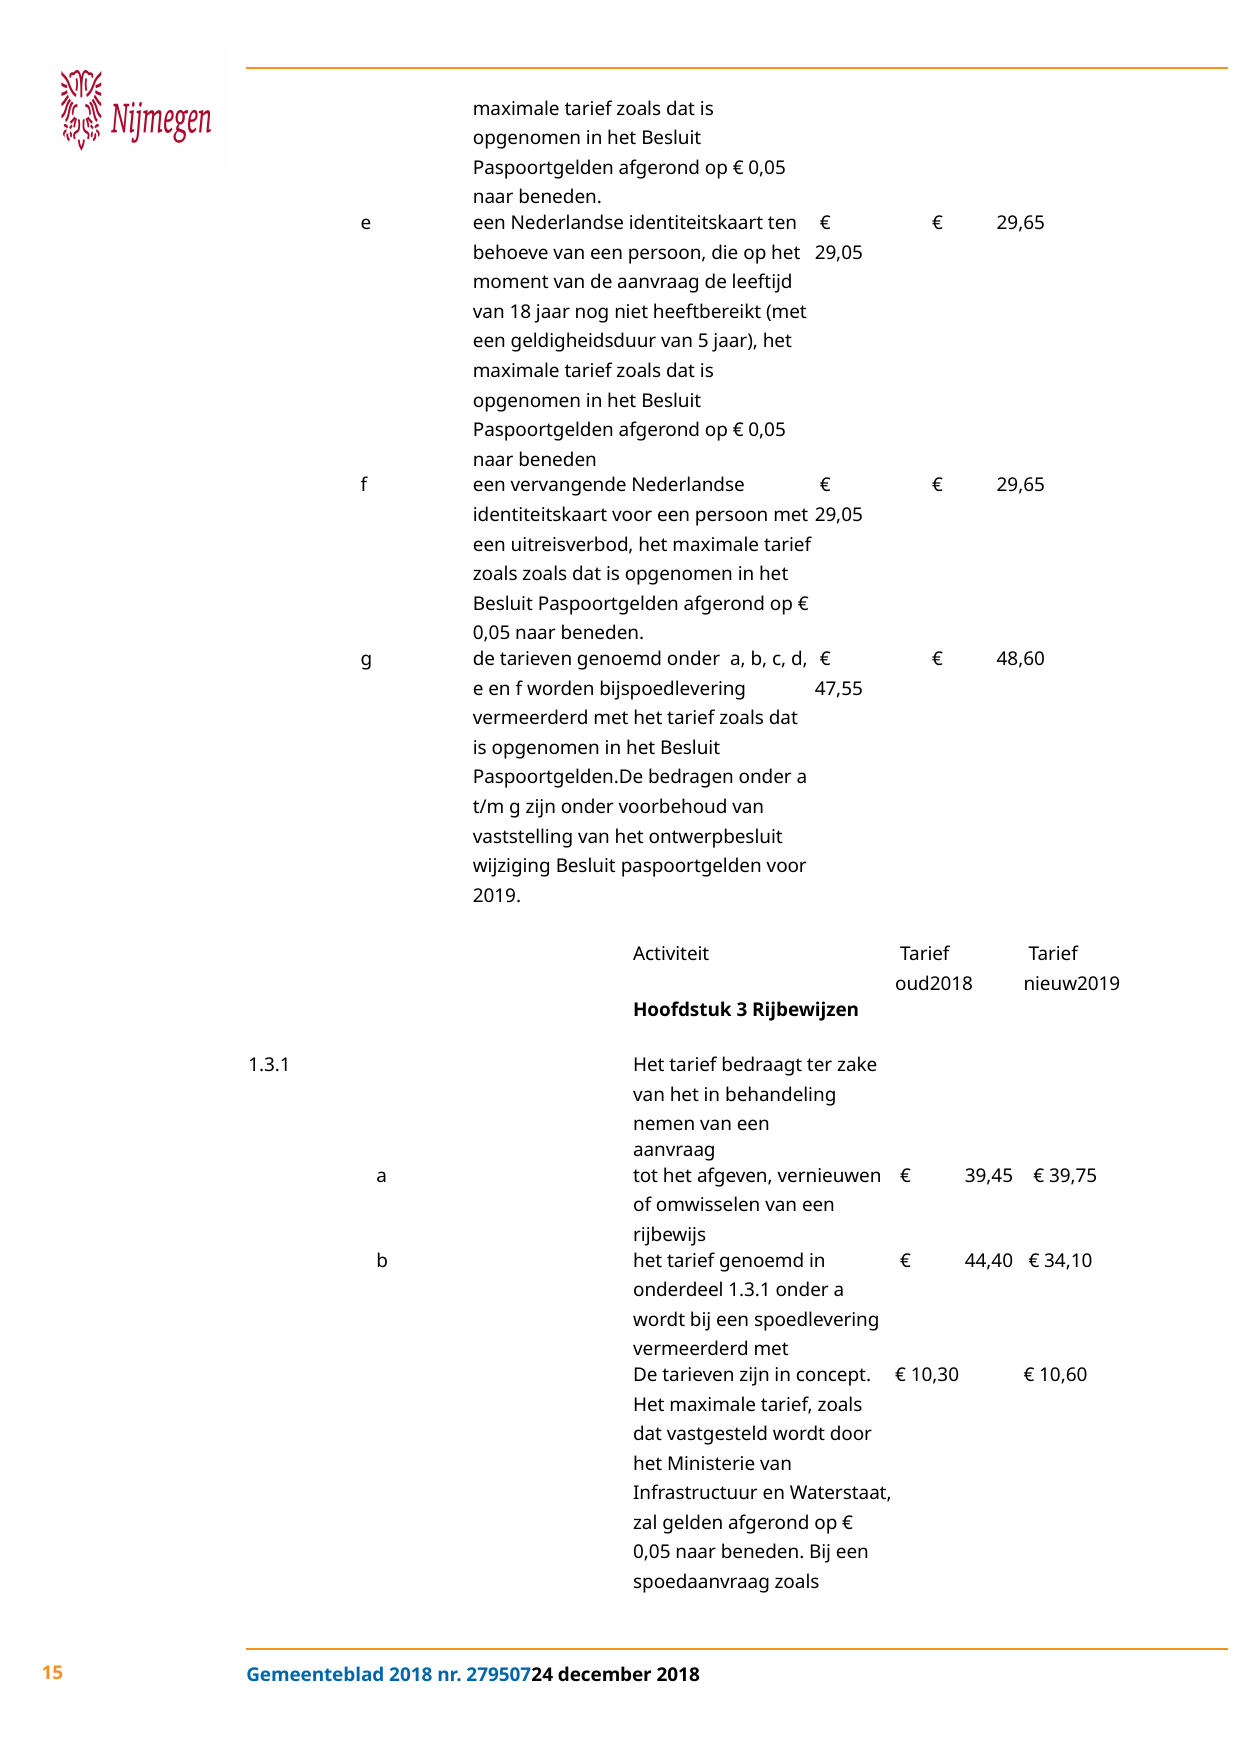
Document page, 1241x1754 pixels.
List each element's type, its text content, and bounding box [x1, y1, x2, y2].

table_cell [248, 996, 376, 1051]
table_cell [248, 95, 360, 209]
table_cell 1.3.1 [248, 1051, 376, 1136]
table_cell € 47,55 [815, 645, 927, 908]
table_cell [895, 996, 1023, 1051]
table_cell [248, 1136, 376, 1162]
table_cell b [376, 1247, 504, 1361]
table_cell [1023, 1051, 1152, 1136]
table_cell [248, 472, 360, 645]
table_cell [376, 1051, 504, 1136]
table_cell [505, 1247, 633, 1361]
table_cell [1023, 996, 1152, 1051]
table_cell € 29,05 [815, 209, 927, 472]
table_cell een Nederlandse identiteitskaart ten behoeve van een persoon, die op het moment van de aanvraag de leeftijd van 18 jaar nog niet heeftbereikt (met een geldigheidsduur van 5 jaar), het maximale tarief zoals dat is opgenomen in het Besluit Paspoortgelden afgerond op € 0,05 naar beneden [473, 209, 814, 472]
table_cell [360, 95, 473, 209]
table_cell € 39,45 [895, 1162, 1023, 1247]
table_cell g [360, 645, 473, 908]
table_cell [248, 1361, 376, 1594]
table_cell de tarieven genoemd onder a, b, c, d, e en f worden bijspoedlevering vermeerderd met het tarief zoals dat is opgenomen in het Besluit Paspoortgelden.De bedragen onder a t/m g zijn onder voorbehoud van vaststelling van het ontwerpbesluit wijziging Besluit paspoortgelden voor 2019. [473, 645, 814, 908]
table_cell Hoofdstuk 3 Rijbewijzen [633, 996, 895, 1051]
table_header Tarief oud2018 [895, 941, 1023, 996]
table_header Tarief nieuw2019 [1023, 941, 1152, 996]
table_cell De tarieven zijn in concept. Het maximale tarief, zoals dat vastgesteld wordt door het Ministerie van Infrastructuur en Waterstaat, zal gelden afgerond op € 0,05 naar beneden. Bij een spoedaanvraag zoals [633, 1361, 895, 1594]
table_cell [895, 1051, 1023, 1136]
table_cell € 29,65 [927, 472, 1152, 645]
table_cell [895, 1136, 1023, 1162]
table_cell [505, 1136, 633, 1162]
table_cell een vervangende Nederlandse identiteitskaart voor een persoon met een uitreisverbod, het maximale tarief zoals zoals dat is opgenomen in het Besluit Paspoortgelden afgerond op € 0,05 naar beneden. [473, 472, 814, 645]
table_cell e [360, 209, 473, 472]
table_header [248, 941, 376, 996]
table_cell tot het afgeven, vernieuwen of omwisselen van een rijbewijs [633, 1162, 895, 1247]
table_cell a [376, 1162, 504, 1247]
table_cell aanvraag [633, 1136, 895, 1162]
table_cell [248, 1247, 376, 1361]
table_cell [248, 645, 360, 908]
table_cell [376, 1136, 504, 1162]
table_cell maximale tarief zoals dat is opgenomen in het Besluit Paspoortgelden afgerond op € 0,05 naar beneden. [473, 95, 814, 209]
table_cell [248, 209, 360, 472]
table_header [505, 941, 633, 996]
table_header Activiteit [633, 941, 895, 996]
table_cell [1023, 1136, 1152, 1162]
picture [41, 47, 231, 172]
table_cell € 29,65 [927, 209, 1152, 472]
table_cell € 34,10 [1023, 1247, 1152, 1361]
table_cell [376, 996, 504, 1051]
table_cell [815, 95, 927, 209]
table_cell Het tarief bedraagt ter zake van het in behandeling nemen van een [633, 1051, 895, 1136]
table_cell € 10,60 [1023, 1361, 1152, 1594]
table_cell f [360, 472, 473, 645]
table_cell [248, 1162, 376, 1247]
table_cell € 48,60 [927, 645, 1152, 908]
table_header [376, 941, 504, 996]
table_cell € 44,40 [895, 1247, 1023, 1361]
table_cell € 10,30 [895, 1361, 1023, 1594]
table_cell het tarief genoemd in onderdeel 1.3.1 onder a wordt bij een spoedlevering vermeerderd met [633, 1247, 895, 1361]
table_cell [505, 996, 633, 1051]
table_cell [505, 1051, 633, 1136]
table_cell [927, 95, 1152, 209]
table_cell € 39,75 [1023, 1162, 1152, 1247]
table_cell [376, 1361, 504, 1594]
table_cell € 29,05 [815, 472, 927, 645]
table_cell [505, 1361, 633, 1594]
table_cell [505, 1162, 633, 1247]
